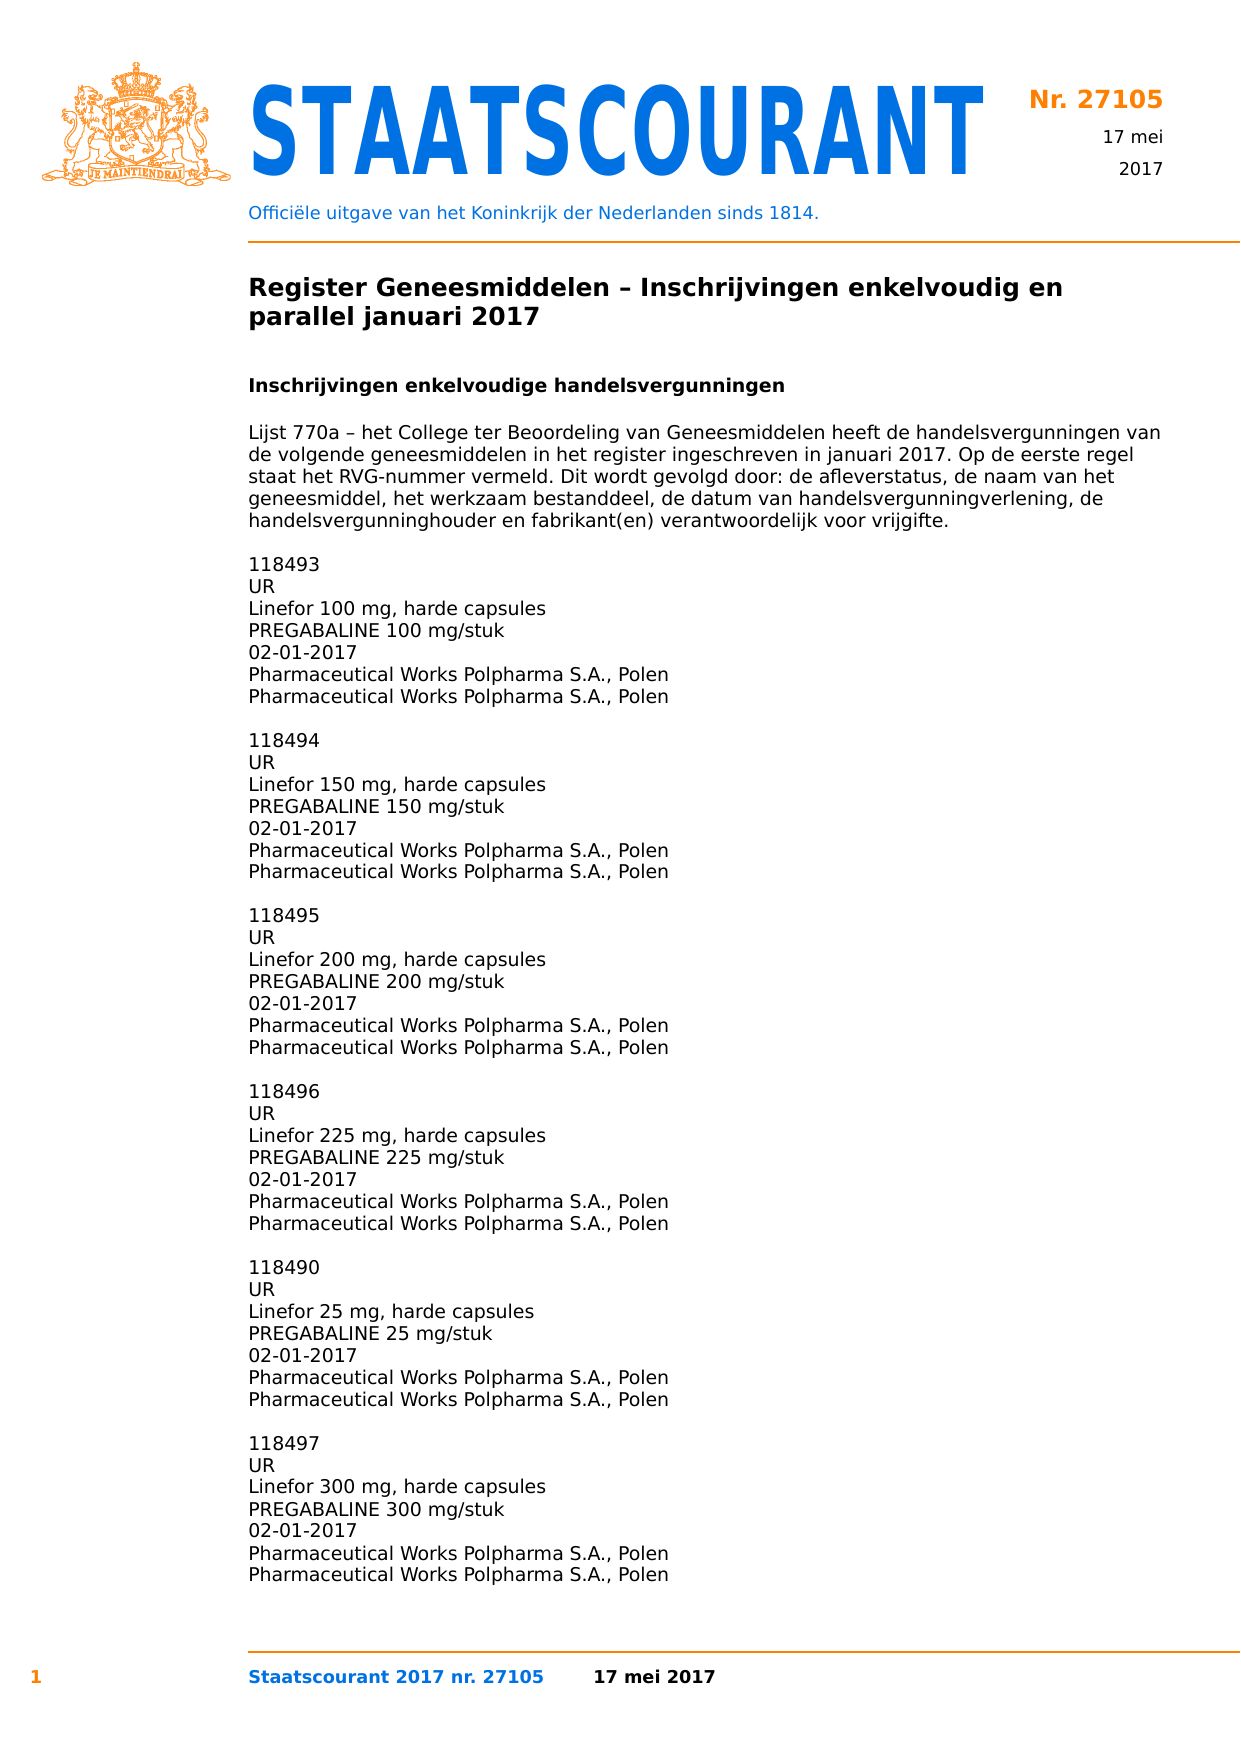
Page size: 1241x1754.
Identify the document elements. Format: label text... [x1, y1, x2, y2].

text UR [248, 1103, 1163, 1125]
text UR [248, 1454, 1163, 1476]
text 118490 [248, 1257, 1163, 1279]
text Pharmaceutical Works Polpharma S.A., Polen [248, 1367, 1163, 1389]
picture [41, 62, 231, 186]
text PREGABALINE 225 mg/stuk [248, 1147, 1163, 1169]
table_cell Officiële uitgave van het Koninkrijk der Nederlanden sinds 1814. [248, 203, 1240, 241]
text Pharmaceutical Works Polpharma S.A., Polen [248, 1191, 1163, 1213]
text UR [248, 576, 1163, 598]
text Pharmaceutical Works Polpharma S.A., Polen [248, 839, 1163, 861]
text PREGABALINE 25 mg/stuk [248, 1323, 1163, 1345]
table_cell 2017 [998, 153, 1240, 203]
text Linefor 100 mg, harde capsules [248, 598, 1163, 620]
text PREGABALINE 100 mg/stuk [248, 620, 1163, 642]
subtitle Inschrijvingen enkelvoudige handelsvergunningen [248, 375, 1163, 397]
text Linefor 300 mg, harde capsules [248, 1476, 1163, 1498]
text PREGABALINE 200 mg/stuk [248, 971, 1163, 993]
text 118495 [248, 905, 1163, 927]
table_header [25, 62, 248, 241]
text 118494 [248, 729, 1163, 752]
table_header Nr. 27105 [998, 62, 1240, 121]
text 02-01-2017 [248, 993, 1163, 1015]
text Pharmaceutical Works Polpharma S.A., Polen [248, 1015, 1163, 1037]
text Lijst 770a – het College ter Beoordeling van Geneesmiddelen heeft de handelsvergunningen van de volgende geneesmiddelen in het register ingeschreven in januari 2017. Op de eerste regel staat het RVG-nummer vermeld. Dit wordt gevolgd door: de afleverstatus, de naam van het geneesmiddel, het werkzaam bestanddeel, de datum van handelsvergunningverlening, de handelsvergunninghouder en fabrikant(en) verantwoordelijk voor vrijgifte. [248, 422, 1163, 532]
text 118496 [248, 1081, 1163, 1103]
text 02-01-2017 [248, 817, 1163, 839]
text Pharmaceutical Works Polpharma S.A., Polen [248, 1037, 1163, 1059]
text Pharmaceutical Works Polpharma S.A., Polen [248, 686, 1163, 708]
text Pharmaceutical Works Polpharma S.A., Polen [248, 1564, 1163, 1586]
text 02-01-2017 [248, 1345, 1163, 1367]
text Linefor 225 mg, harde capsules [248, 1125, 1163, 1147]
text Linefor 25 mg, harde capsules [248, 1301, 1163, 1323]
text UR [248, 1279, 1163, 1301]
text Pharmaceutical Works Polpharma S.A., Polen [248, 1542, 1163, 1564]
table_header STAATSCOURANT [248, 62, 998, 203]
subtitle Register Geneesmiddelen – Inschrijvingen enkelvoudig en parallel januari 2017 [248, 273, 1163, 331]
table_cell 17 mei [998, 121, 1240, 153]
text UR [248, 927, 1163, 949]
text Linefor 150 mg, harde capsules [248, 773, 1163, 796]
text 02-01-2017 [248, 642, 1163, 664]
text PREGABALINE 150 mg/stuk [248, 796, 1163, 817]
text 02-01-2017 [248, 1520, 1163, 1542]
text PREGABALINE 300 mg/stuk [248, 1498, 1163, 1520]
text Pharmaceutical Works Polpharma S.A., Polen [248, 1389, 1163, 1411]
text UR [248, 752, 1163, 773]
text 118497 [248, 1432, 1163, 1454]
text 118493 [248, 554, 1163, 576]
text Pharmaceutical Works Polpharma S.A., Polen [248, 1213, 1163, 1235]
text 02-01-2017 [248, 1169, 1163, 1191]
text Linefor 200 mg, harde capsules [248, 949, 1163, 971]
text Pharmaceutical Works Polpharma S.A., Polen [248, 664, 1163, 686]
text Pharmaceutical Works Polpharma S.A., Polen [248, 861, 1163, 883]
